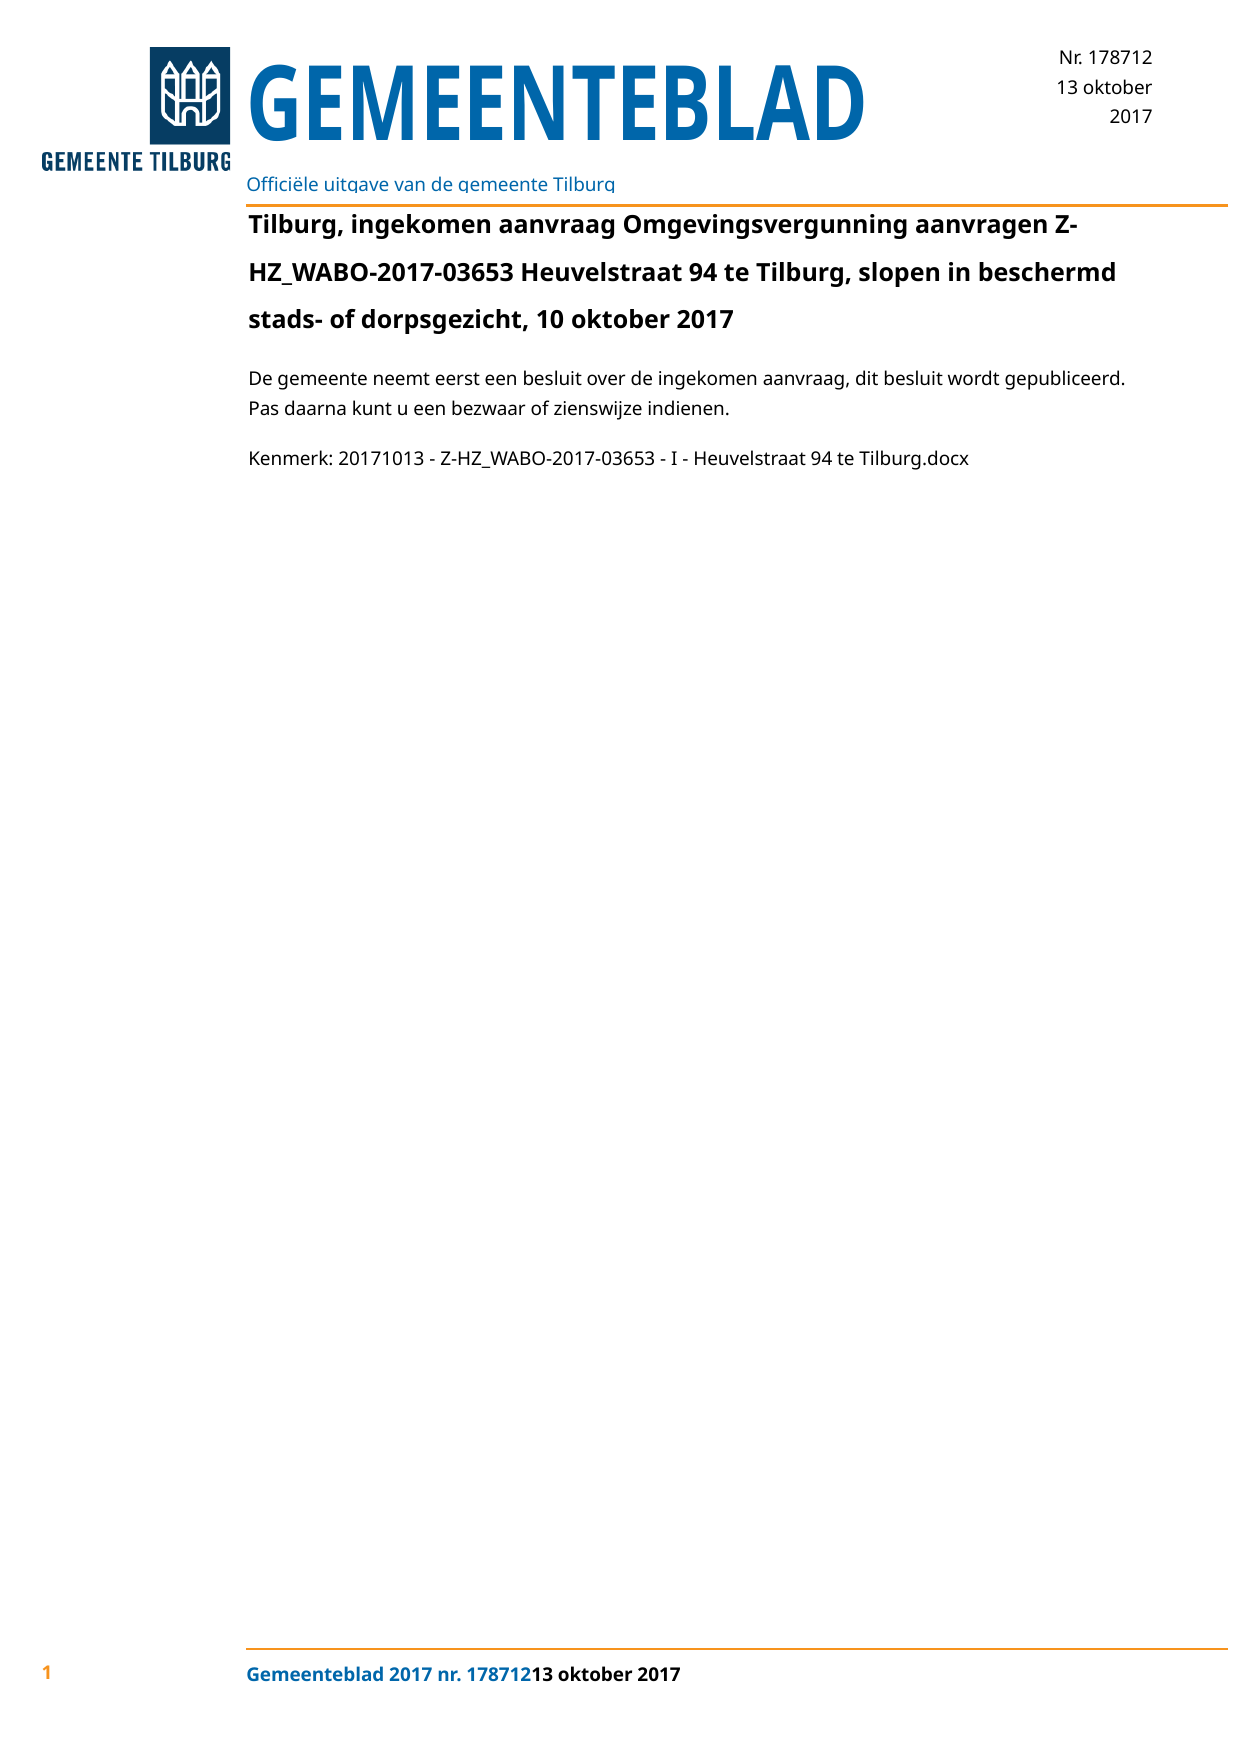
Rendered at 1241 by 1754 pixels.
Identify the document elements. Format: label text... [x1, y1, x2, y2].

text Kenmerk: 20171013 - Z-HZ_WABO-2017-03653 - I - Heuvelstraat 94 te Tilburg.docx [248, 446, 1152, 471]
text De gemeente neemt eerst een besluit over de ingekomen aanvraag, dit besluit wordt gepubliceerd. Pas daarna kunt u een bezwaar of zienswijze indienen. [248, 366, 1152, 421]
text Tilburg, ingekomen aanvraag Omgevingsvergunning aanvragen Z-HZ_WABO-2017-03653 Heuvelstraat 94 te Tilburg, slopen in beschermd stads- of dorpsgezicht, 10 oktober 2017 [248, 207, 1152, 336]
picture [41, 47, 231, 172]
